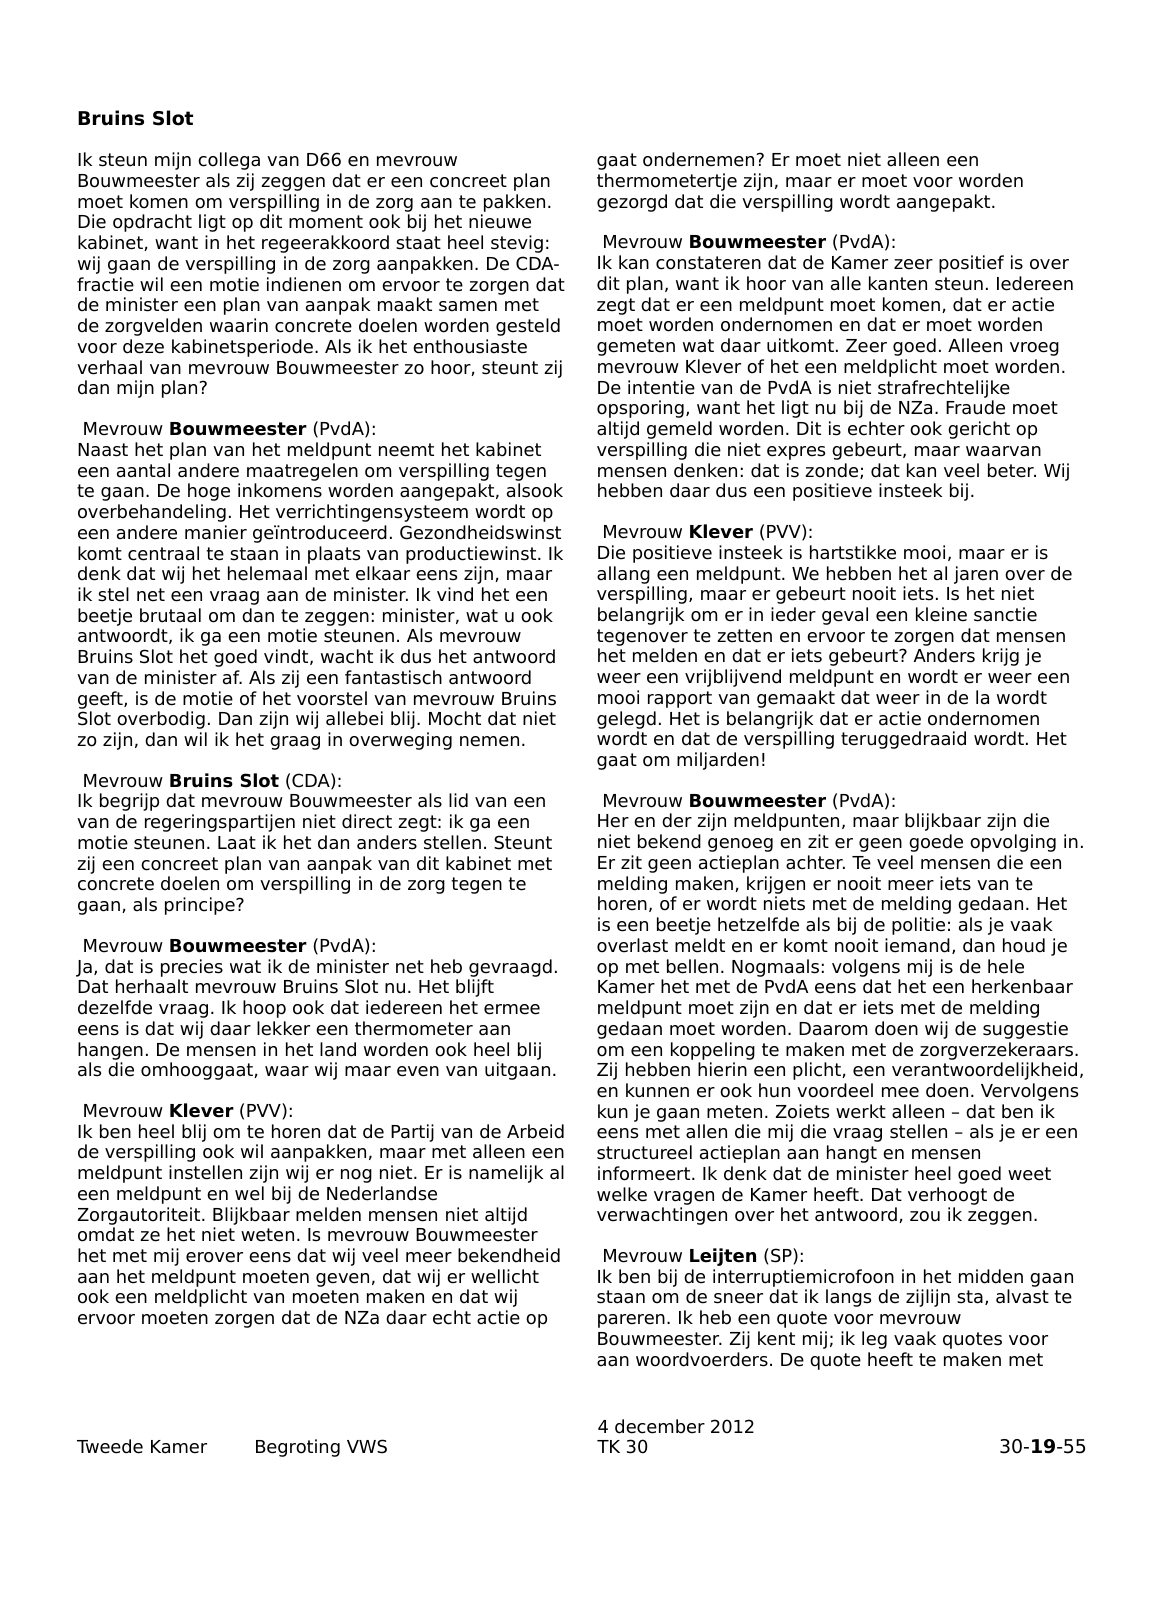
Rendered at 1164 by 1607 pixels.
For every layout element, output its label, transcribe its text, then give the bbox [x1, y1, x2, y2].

text Mevrouw Klever (PVV): [77, 1101, 567, 1122]
text Ik ben bij de interruptiemicrofoon in het midden gaan staan om de sneer dat ik langs de zijlijn sta, alvast te pareren. Ik heb een quote voor mevrouw Bouwmeester. Zij kent mij; ik leg vaak quotes voor aan woordvoerders. De quote heeft te maken met [596, 1267, 1087, 1370]
text Mevrouw Klever (PVV): [596, 522, 1087, 543]
text Die positieve insteek is hartstikke mooi, maar er is allang een meldpunt. We hebben het al jaren over de verspilling, maar er gebeurt nooit iets. Is het niet belangrijk om er in ieder geval een kleine sanctie tegenover te zetten en ervoor te zorgen dat mensen het melden en dat er iets gebeurt? Anders krijg je weer een vrijblijvend meldpunt en wordt er weer een mooi rapport van gemaakt dat weer in de la wordt gelegd. Het is belangrijk dat er actie ondernomen wordt en dat de verspilling teruggedraaid wordt. Het gaat om miljarden! [596, 543, 1087, 771]
text Mevrouw Leijten (SP): [596, 1246, 1087, 1267]
text Mevrouw Bouwmeester (PvdA): [596, 791, 1087, 811]
text Mevrouw Bouwmeester (PvdA): [77, 419, 567, 440]
text Mevrouw Bouwmeester (PvdA): [596, 232, 1087, 253]
text Ik begrijp dat mevrouw Bouwmeester als lid van een van de regeringspartijen niet direct zegt: ik ga een motie steunen. Laat ik het dan anders stellen. Steunt zij een concreet plan van aanpak van dit kabinet met concrete doelen om verspilling in de zorg tegen te gaan, als principe? [77, 791, 567, 916]
text Mevrouw Bouwmeester (PvdA): [77, 936, 567, 956]
text Ja, dat is precies wat ik de minister net heb gevraagd. Dat herhaalt mevrouw Bruins Slot nu. Het blijft dezelfde vraag. Ik hoop ook dat iedereen het ermee eens is dat wij daar lekker een thermometer aan hangen. De mensen in het land worden ook heel blij als die omhooggaat, waar wij maar even van uitgaan. [77, 956, 567, 1081]
text Naast het plan van het meldpunt neemt het kabinet een aantal andere maatregelen om verspilling tegen te gaan. De hoge inkomens worden aangepakt, alsook overbehandeling. Het verrichtingensysteem wordt op een andere manier geïntroduceerd. Gezondheidswinst komt centraal te staan in plaats van productiewinst. Ik denk dat wij het helemaal met elkaar eens zijn, maar ik stel net een vraag aan de minister. Ik vind het een beetje brutaal om dan te zeggen: minister, wat u ook antwoordt, ik ga een motie steunen. Als mevrouw Bruins Slot het goed vindt, wacht ik dus het antwoord van de minister af. Als zij een fantastisch antwoord geeft, is de motie of het voorstel van mevrouw Bruins Slot overbodig. Dan zijn wij allebei blij. Mocht dat niet zo zijn, dan wil ik het graag in overweging nemen. [77, 440, 567, 751]
text Ik steun mijn collega van D66 en mevrouw Bouwmeester als zij zeggen dat er een concreet plan moet komen om verspilling in de zorg aan te pakken. Die opdracht ligt op dit moment ook bij het nieuwe kabinet, want in het regeerakkoord staat heel stevig: wij gaan de verspilling in de zorg aanpakken. De CDA-fractie wil een motie indienen om ervoor te zorgen dat de minister een plan van aanpak maakt samen met de zorgvelden waarin concrete doelen worden gesteld voor deze kabinetsperiode. Als ik het enthousiaste verhaal van mevrouw Bouwmeester zo hoor, steunt zij dan mijn plan? [77, 150, 567, 399]
text gaat ondernemen? Er moet niet alleen een thermometertje zijn, maar er moet voor worden gezorgd dat die verspilling wordt aangepakt. [596, 150, 1087, 212]
text Mevrouw Bruins Slot (CDA): [77, 771, 567, 791]
text Her en der zijn meldpunten, maar blijkbaar zijn die niet bekend genoeg en zit er geen goede opvolging in. Er zit geen actieplan achter. Te veel mensen die een melding maken, krijgen er nooit meer iets van te horen, of er wordt niets met de melding gedaan. Het is een beetje hetzelfde als bij de politie: als je vaak overlast meldt en er komt nooit iemand, dan houd je op met bellen. Nogmaals: volgens mij is de hele Kamer het met de PvdA eens dat het een herkenbaar meldpunt moet zijn en dat er iets met de melding gedaan moet worden. Daarom doen wij de suggestie om een koppeling te maken met de zorgverzekeraars. Zij hebben hierin een plicht, een verantwoordelijkheid, en kunnen er ook hun voordeel mee doen. Vervolgens kun je gaan meten. Zoiets werkt alleen – dat ben ik eens met allen die mij die vraag stellen – als je er een structureel actieplan aan hangt en mensen informeert. Ik denk dat de minister heel goed weet welke vragen de Kamer heeft. Dat verhoogt de verwachtingen over het antwoord, zou ik zeggen. [596, 811, 1087, 1226]
text Ik ben heel blij om te horen dat de Partij van de Arbeid de verspilling ook wil aanpakken, maar met alleen een meldpunt instellen zijn wij er nog niet. Er is namelijk al een meldpunt en wel bij de Nederlandse Zorgautoriteit. Blijkbaar melden mensen niet altijd omdat ze het niet weten. Is mevrouw Bouwmeester het met mij erover eens dat wij veel meer bekendheid aan het meldpunt moeten geven, dat wij er wellicht ook een meldplicht van moeten maken en dat wij ervoor moeten zorgen dat de NZa daar echt actie op [77, 1122, 567, 1329]
text Ik kan constateren dat de Kamer zeer positief is over dit plan, want ik hoor van alle kanten steun. Iedereen zegt dat er een meldpunt moet komen, dat er actie moet worden ondernomen en dat er moet worden gemeten wat daar uitkomt. Zeer goed. Alleen vroeg mevrouw Klever of het een meldplicht moet worden. De intentie van de PvdA is niet strafrechtelijke opsporing, want het ligt nu bij de NZa. Fraude moet altijd gemeld worden. Dit is echter ook gericht op verspilling die niet expres gebeurt, maar waarvan mensen denken: dat is zonde; dat kan veel beter. Wij hebben daar dus een positieve insteek bij. [596, 253, 1087, 502]
